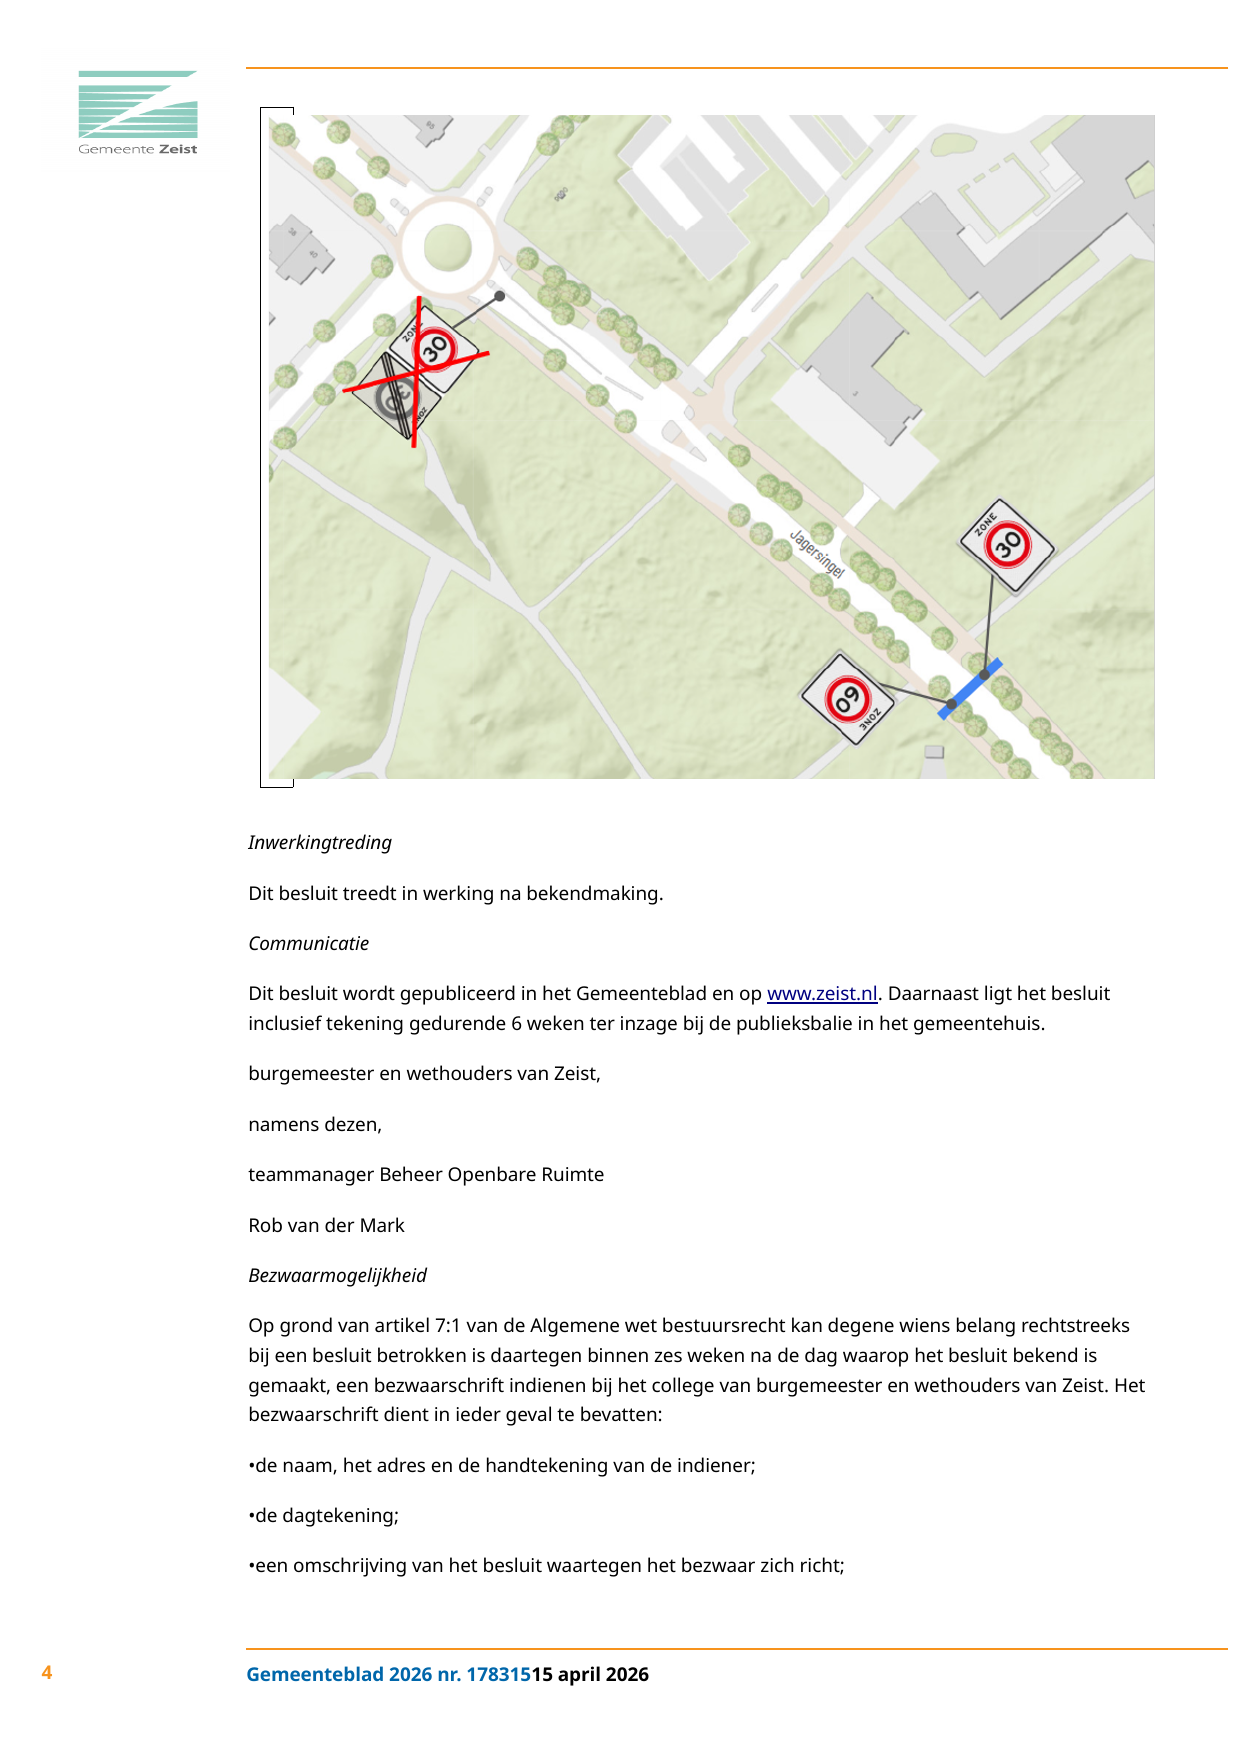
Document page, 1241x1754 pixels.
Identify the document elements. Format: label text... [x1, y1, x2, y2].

text •de dagtekening; [248, 1502, 1152, 1528]
text Rob van der Mark [248, 1212, 1152, 1238]
text burgemeester en wethouders van Zeist, [248, 1061, 1152, 1086]
text Dit besluit wordt gepubliceerd in het Gemeenteblad en op www.zeist.nl. Daarnaast ligt het besluit inclusief tekening gedurende 6 weken ter inzage bij de publieksbalie in het gemeentehuis. [248, 981, 1152, 1036]
picture [268, 115, 1155, 779]
text •de naam, het adres en de handtekening van de indiener; [248, 1452, 1152, 1478]
text teammanager Beheer Openbare Ruimte [248, 1161, 1152, 1187]
text Communicatie [248, 930, 1152, 956]
text namens dezen, [248, 1111, 1152, 1137]
text •een omschrijving van het besluit waartegen het bezwaar zich richt; [248, 1553, 1152, 1578]
text Op grond van artikel 7:1 van de Algemene wet bestuursrecht kan degene wiens belang rechtstreeks bij een besluit betrokken is daartegen binnen zes weken na de dag waarop het besluit bekend is gemaakt, een bezwaarschrift indienen bij het college van burgemeester en wethouders van Zeist. Het bezwaarschrift dient in ieder geval te bevatten: [248, 1313, 1152, 1427]
text Dit besluit treedt in werking na bekendmaking. [248, 880, 1152, 906]
text Inwerkingtreding [248, 829, 1152, 855]
text Bezwaarmogelijkheid [248, 1262, 1152, 1288]
picture [41, 47, 231, 172]
